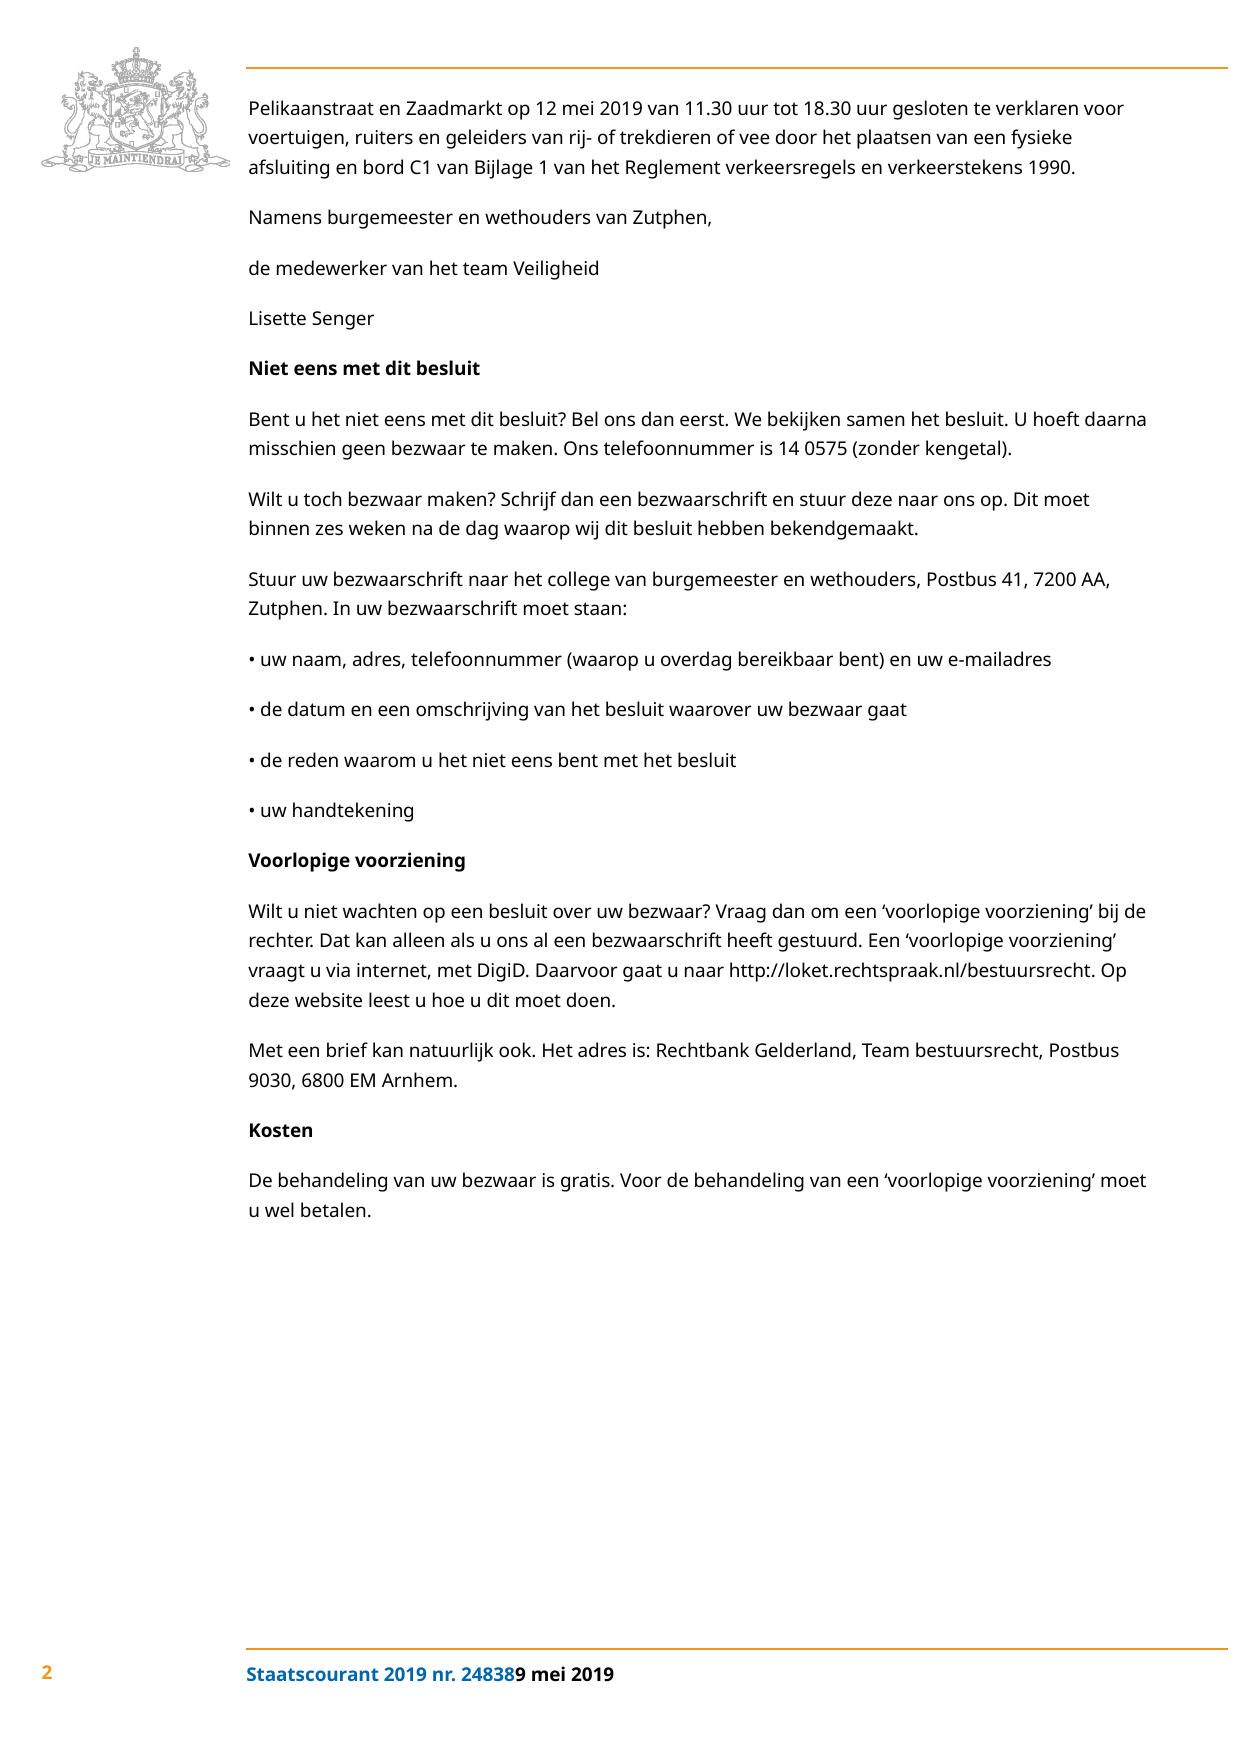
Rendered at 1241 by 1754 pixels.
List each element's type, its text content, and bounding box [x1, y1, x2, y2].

text Met een brief kan natuurlijk ook. Het adres is: Rechtbank Gelderland, Team bestuursrecht, Postbus 9030, 6800 EM Arnhem. [248, 1037, 1152, 1093]
text Niet eens met dit besluit [248, 356, 1152, 381]
text • uw naam, adres, telefoonnummer (waarop u overdag bereikbaar bent) en uw e-mailadres [248, 646, 1152, 672]
text • de datum en een omschrijving van het besluit waarover uw bezwaar gaat [248, 696, 1152, 722]
text Voorlopige voorziening [248, 848, 1152, 873]
text Bent u het niet eens met dit besluit? Bel ons dan eerst. We bekijken samen het besluit. U hoeft daarna misschien geen bezwaar te maken. Ons telefoonnummer is 14 0575 (zonder kengetal). [248, 406, 1152, 461]
text Wilt u niet wachten op een besluit over uw bezwaar? Vraag dan om een ‘voorlopige voorziening’ bij de rechter. Dat kan alleen als u ons al een bezwaarschrift heeft gestuurd. Een ‘voorlopige voorziening’ vraagt u via internet, met DigiD. Daarvoor gaat u naar http://loket.rechtspraak.nl/bestuursrecht. Op deze website leest u hoe u dit moet doen. [248, 898, 1152, 1013]
text de medewerker van het team Veiligheid [248, 255, 1152, 281]
text De behandeling van uw bezwaar is gratis. Voor de behandeling van een ‘voorlopige voorziening’ moet u wel betalen. [248, 1168, 1152, 1223]
text Kosten [248, 1117, 1152, 1143]
text Pelikaanstraat en Zaadmarkt op 12 mei 2019 van 11.30 uur tot 18.30 uur gesloten te verklaren voor voertuigen, ruiters en geleiders van rij- of trekdieren of vee door het plaatsen van een fysieke afsluiting en bord C1 van Bijlage 1 van het Reglement verkeersregels en verkeerstekens 1990. [248, 95, 1152, 180]
text Lisette Senger [248, 305, 1152, 331]
picture [41, 47, 231, 172]
text • uw handtekening [248, 797, 1152, 823]
text Namens burgemeester en wethouders van Zutphen, [248, 204, 1152, 230]
text Wilt u toch bezwaar maken? Schrijf dan een bezwaarschrift en stuur deze naar ons op. Dit moet binnen zes weken na de dag waarop wij dit besluit hebben bekendgemaakt. [248, 486, 1152, 541]
text • de reden waarom u het niet eens bent met het besluit [248, 747, 1152, 773]
text Stuur uw bezwaarschrift naar het college van burgemeester en wethouders, Postbus 41, 7200 AA, Zutphen. In uw bezwaarschrift moet staan: [248, 566, 1152, 621]
